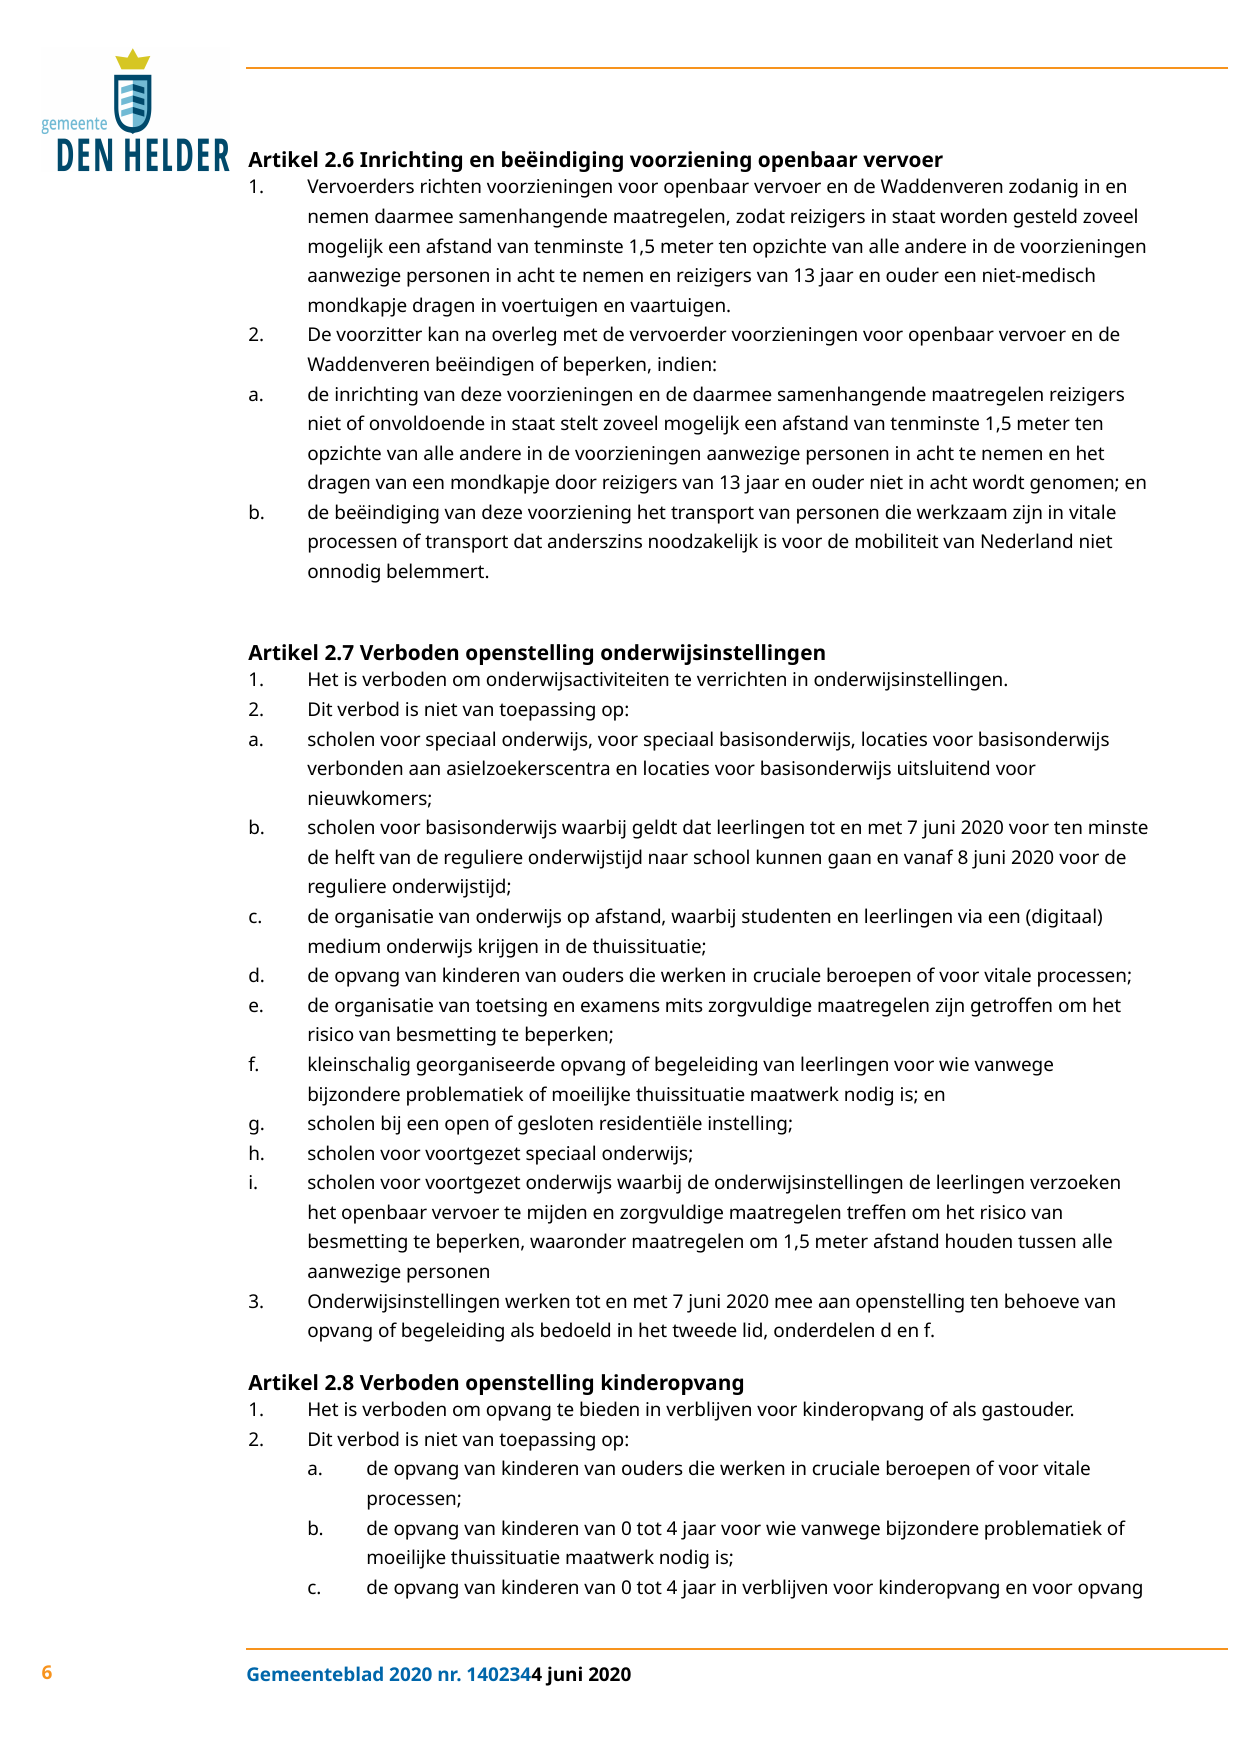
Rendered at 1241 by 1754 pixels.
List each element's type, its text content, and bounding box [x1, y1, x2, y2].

text Artikel 2.6 Inrichting en beëindiging voorziening openbaar vervoer [248, 145, 1152, 174]
list de inrichting van deze voorzieningen en de daarmee samenhangende maatregelen reizigers niet of onvoldoende in staat stelt zoveel mogelijk een afstand van tenminste 1,5 meter ten opzichte van alle andere in de voorzieningen aanwezige personen in acht te nemen en het dragen van een mondkapje door reizigers van 13 jaar en ouder niet in acht wordt genomen; en [248, 381, 1152, 495]
text Artikel 2.7 Verboden openstelling onderwijsinstellingen [248, 638, 1152, 667]
picture [41, 47, 231, 172]
picture [220, 160, 224, 172]
picture [182, 144, 187, 165]
list de opvang van kinderen van 0 tot 4 jaar voor wie vanwege bijzondere problematiek of moeilijke thuissituatie maatwerk nodig is; [307, 1515, 1152, 1570]
list de opvang van kinderen van ouders die werken in cruciale beroepen of voor vitale processen; [248, 962, 1152, 988]
list De voorzitter kan na overleg met de vervoerder voorzieningen voor openbaar vervoer en de Waddenveren beëindigen of beperken, indien: [248, 322, 1152, 377]
text Artikel 2.8 Verboden openstelling kinderopvang [248, 1368, 1152, 1396]
list de opvang van kinderen van ouders die werken in cruciale beroepen of voor vitale processen; [307, 1456, 1152, 1511]
list Het is verboden om opvang te bieden in verblijven voor kinderopvang of als gastouder. [248, 1396, 1152, 1422]
list de beëindiging van deze voorziening het transport van personen die werkzaam zijn in vitale processen of transport dat anderszins noodzakelijk is voor de mobiliteit van Nederland niet onnodig belemmert. [248, 499, 1152, 584]
list scholen voor voortgezet onderwijs waarbij de onderwijsinstellingen de leerlingen verzoeken het openbaar vervoer te mijden en zorgvuldige maatregelen treffen om het risico van besmetting te beperken, waaronder maatregelen om 1,5 meter afstand houden tussen alle aanwezige personen [248, 1169, 1152, 1284]
list Het is verboden om onderwijsactiviteiten te verrichten in onderwijsinstellingen. [248, 667, 1152, 692]
list Onderwijsinstellingen werken tot en met 7 juni 2020 mee aan openstelling ten behoeve van opvang of begeleiding als bedoeld in het tweede lid, onderdelen d en f. [248, 1288, 1152, 1343]
list Dit verbod is niet van toepassing op: [248, 1426, 1152, 1452]
list Vervoerders richten voorzieningen voor openbaar vervoer en de Waddenveren zodanig in en nemen daarmee samenhangende maatregelen, zodat reizigers in staat worden gesteld zoveel mogelijk een afstand van tenminste 1,5 meter ten opzichte van alle andere in de voorzieningen aanwezige personen in acht te nemen en reizigers van 13 jaar en ouder een niet-medisch mondkapje dragen in voertuigen en vaartuigen. [248, 174, 1152, 318]
list scholen bij een open of gesloten residentiële instelling; [248, 1110, 1152, 1136]
picture [130, 157, 135, 172]
picture [63, 144, 68, 165]
list de organisatie van onderwijs op afstand, waarbij studenten en leerlingen via een (digitaal) medium onderwijs krijgen in de thuissituatie; [248, 903, 1152, 959]
picture [100, 154, 106, 172]
list scholen voor voortgezet speciaal onderwijs; [248, 1140, 1152, 1166]
list scholen voor speciaal onderwijs, voor speciaal basisonderwijs, locaties voor basisonderwijs verbonden aan asielzoekerscentra en locaties voor basisonderwijs uitsluitend voor nieuwkomers; [248, 726, 1152, 811]
list de organisatie van toetsing en examens mits zorgvuldige maatregelen zijn getroffen om het risico van besmetting te beperken; [248, 992, 1152, 1047]
list de opvang van kinderen van 0 tot 4 jaar in verblijven voor kinderopvang en voor opvang [307, 1574, 1152, 1599]
list Dit verbod is niet van toepassing op: [248, 696, 1152, 722]
list scholen voor basisonderwijs waarbij geldt dat leerlingen tot en met 7 juni 2020 voor ten minste de helft van de reguliere onderwijstijd naar school kunnen gaan en vanaf 8 juni 2020 voor de reguliere onderwijstijd; [248, 814, 1152, 899]
list kleinschalig georganiseerde opvang of begeleiding van leerlingen voor wie vanwege bijzondere problematiek of moeilijke thuissituatie maatwerk nodig is; en [248, 1051, 1152, 1107]
